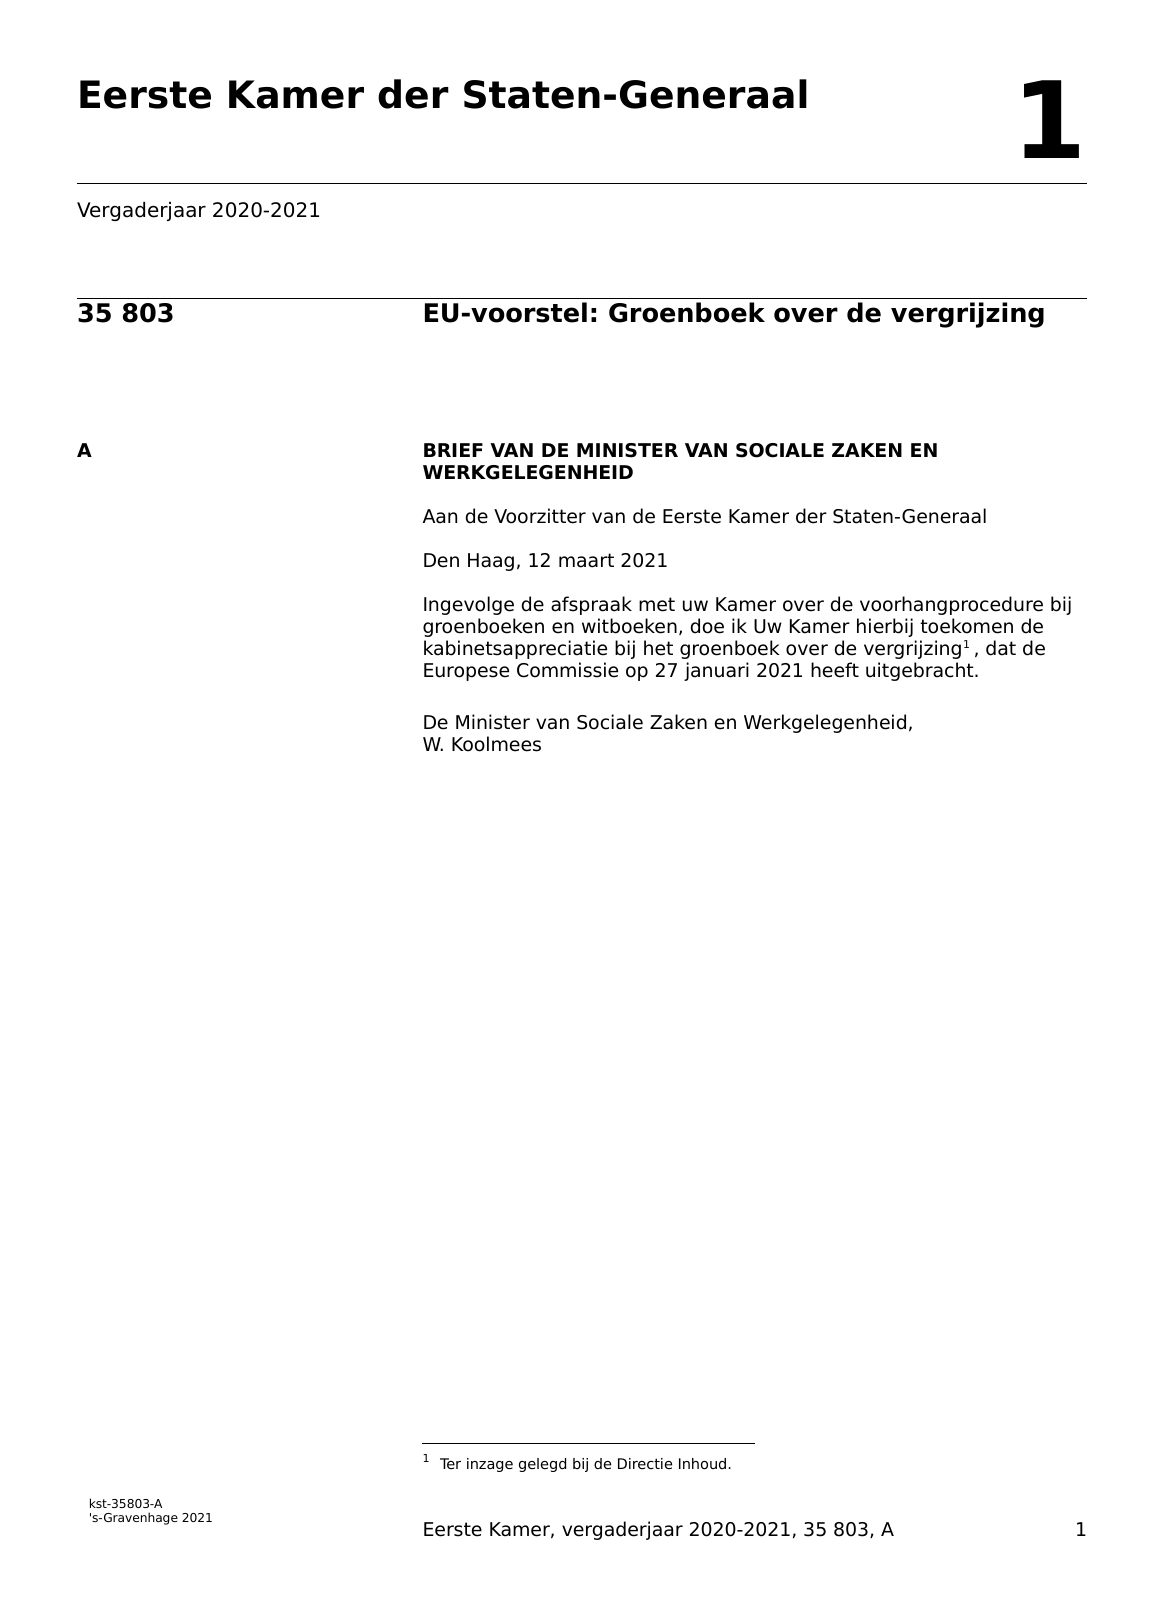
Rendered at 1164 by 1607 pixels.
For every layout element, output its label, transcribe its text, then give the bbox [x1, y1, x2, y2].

table_cell Vergaderjaar 2020-2021 [77, 184, 1087, 298]
text Ingevolge de afspraak met uw Kamer over de voorhangprocedure bij groenboeken en witboeken, doe ik Uw Kamer hierbij toekomen de kabinetsappreciatie bij het groenboek over de vergrijzing, dat de Europese Commissie op 27 januari 2021 heeft uitgebracht. [422, 594, 1087, 682]
text De Minister van Sociale Zaken en Werkgelegenheid, W. Koolmees [422, 712, 1087, 756]
text Aan de Voorzitter van de Eerste Kamer der Staten-Generaal [422, 506, 1087, 528]
table_header 1 [886, 59, 1087, 183]
text 's-Gravenhage 2021 [88, 1511, 323, 1525]
subtitle A BRIEF VAN DE MINISTER VAN SOCIALE ZAKEN EN WERKGELEGENHEID [77, 440, 1087, 484]
text kst-35803-A [88, 1497, 323, 1511]
table_header Eerste Kamer der Staten-Generaal [77, 59, 886, 183]
subtitle 35 803 EU-voorstel: Groenboek over de vergrijzing [77, 299, 1087, 329]
text Den Haag, 12 maart 2021 [422, 550, 1087, 572]
text Ter inzage gelegd bij de Directie Inhoud. [422, 1452, 1087, 1474]
